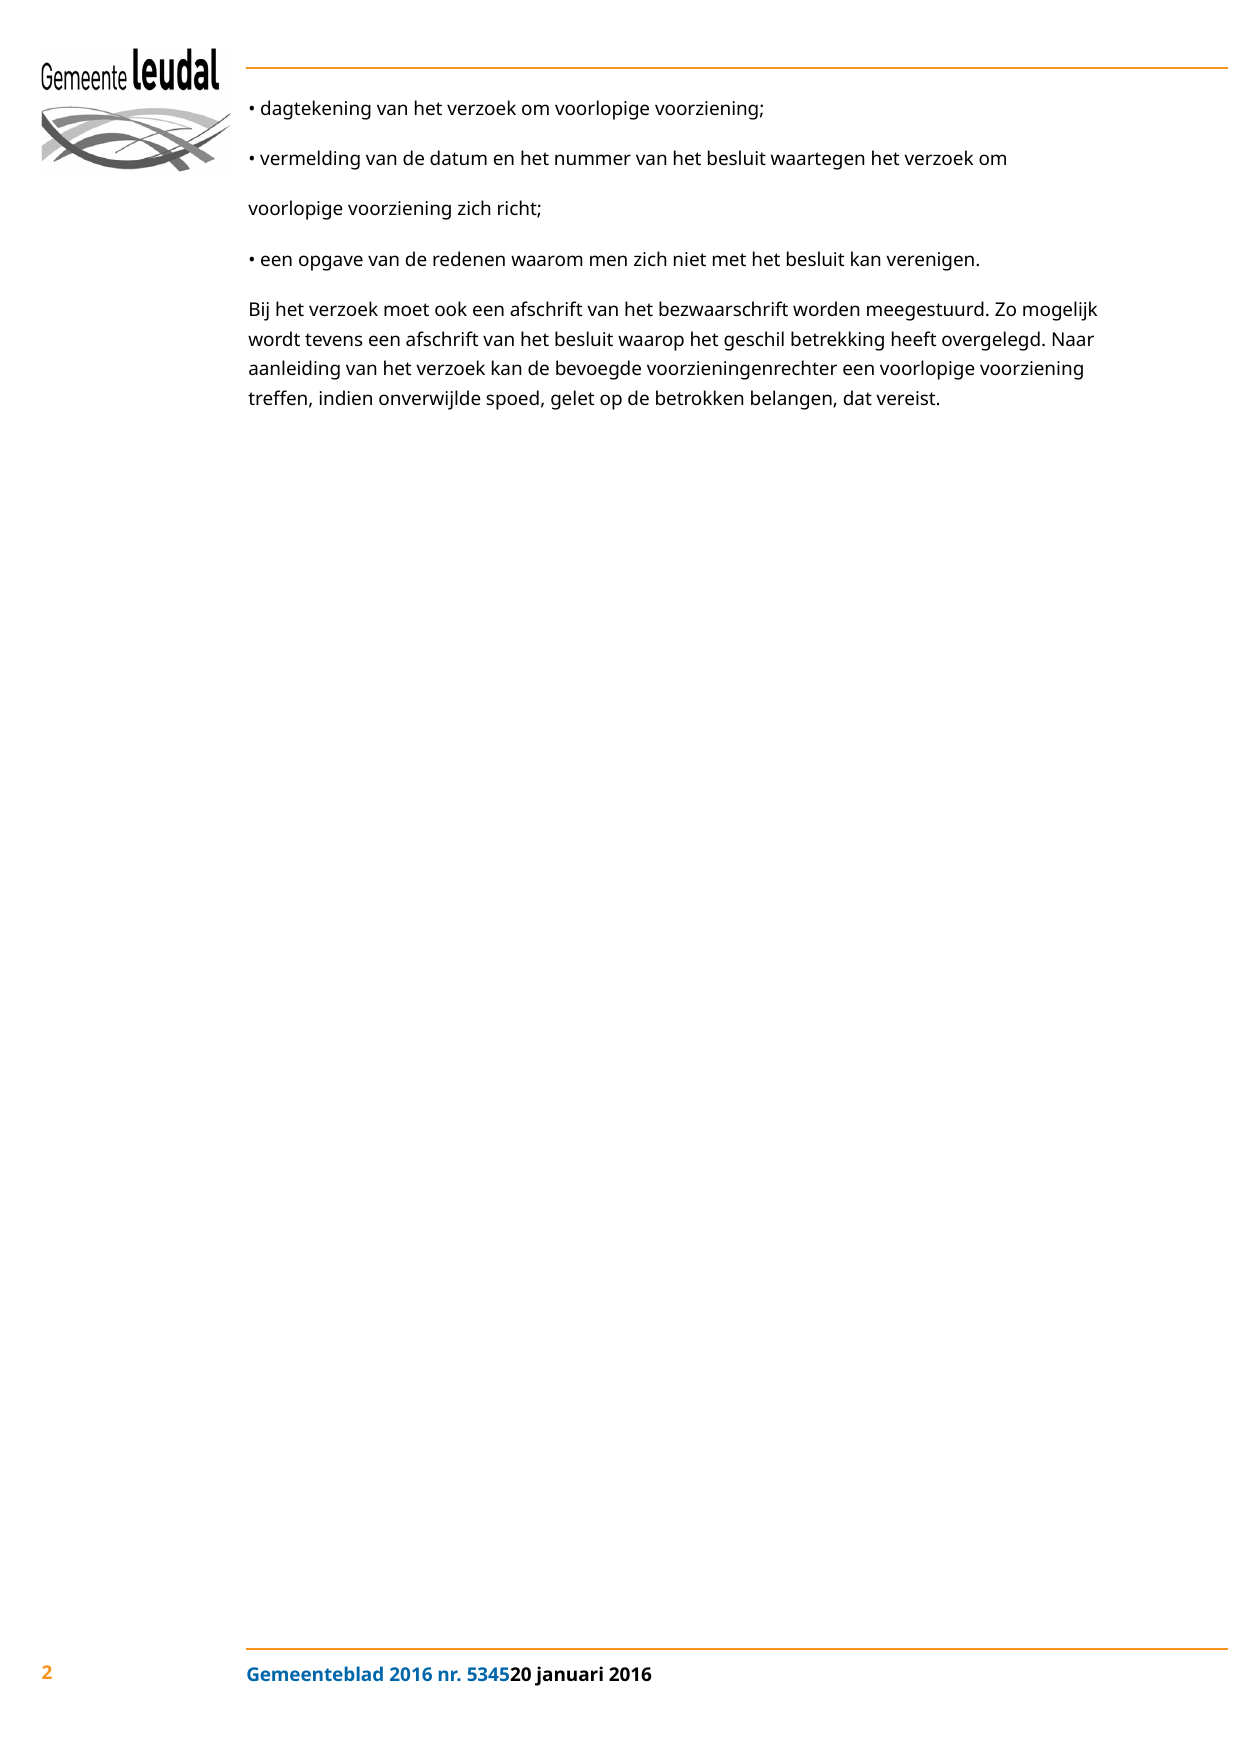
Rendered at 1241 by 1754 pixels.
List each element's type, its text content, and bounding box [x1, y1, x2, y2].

text Bij het verzoek moet ook een afschrift van het bezwaarschrift worden meegestuurd. Zo mogelijk wordt tevens een afschrift van het besluit waarop het geschil betrekking heeft overgelegd. Naar aanleiding van het verzoek kan de bevoegde voorzieningenrechter een voorlopige voorziening treffen, indien onverwijlde spoed, gelet op de betrokken belangen, dat vereist. [248, 296, 1152, 411]
text voorlopige voorziening zich richt; [248, 196, 1152, 221]
text • vermelding van de datum en het nummer van het besluit waartegen het verzoek om [248, 145, 1152, 171]
text • een opgave van de redenen waarom men zich niet met het besluit kan verenigen. [248, 246, 1152, 272]
text • dagtekening van het verzoek om voorlopige voorziening; [248, 95, 1152, 121]
picture [41, 47, 231, 172]
